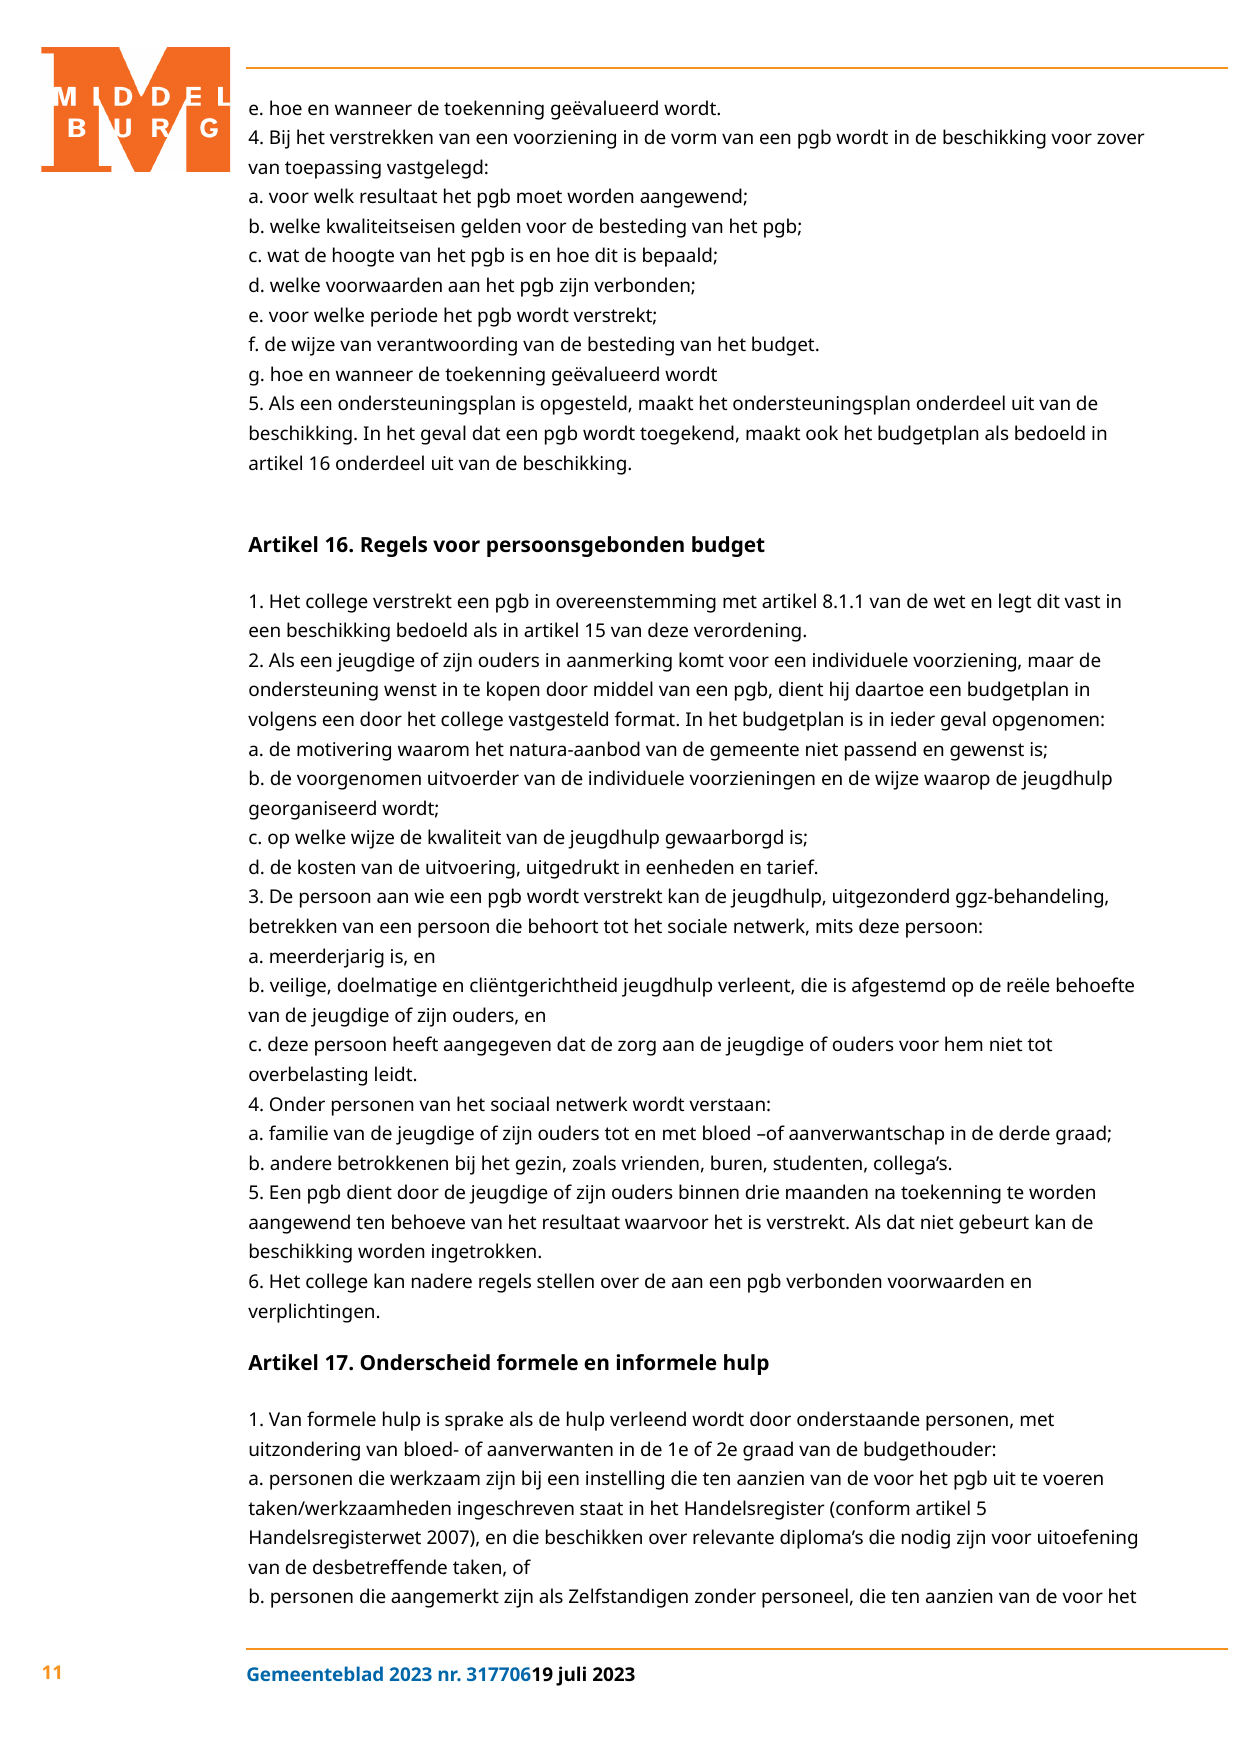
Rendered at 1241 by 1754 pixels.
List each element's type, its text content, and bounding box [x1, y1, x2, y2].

text b. veilige, doelmatige en cliëntgerichtheid jeugdhulp verleent, die is afgestemd op de reële behoefte van de jeugdige of zijn ouders, en [248, 972, 1152, 1028]
text e. voor welke periode het pgb wordt verstrekt; [248, 302, 1152, 328]
text c. wat de hoogte van het pgb is en hoe dit is bepaald; [248, 243, 1152, 268]
text b. welke kwaliteitseisen gelden voor de besteding van het pgb; [248, 213, 1152, 239]
text c. op welke wijze de kwaliteit van de jeugdhulp gewaarborgd is; [248, 824, 1152, 850]
text b. de voorgenomen uitvoerder van de individuele voorzieningen en de wijze waarop de jeugdhulp georganiseerd wordt; [248, 765, 1152, 821]
text 6. Het college kan nadere regels stellen over de aan een pgb verbonden voorwaarden en verplichtingen. [248, 1268, 1152, 1323]
text a. meerderjarig is, en [248, 943, 1152, 968]
text 4. Onder personen van het sociaal netwerk wordt verstaan: [248, 1091, 1152, 1116]
text c. deze persoon heeft aangegeven dat de zorg aan de jeugdige of ouders voor hem niet tot overbelasting leidt. [248, 1032, 1152, 1087]
text f. de wijze van verantwoording van de besteding van het budget. [248, 331, 1152, 357]
text 1. Het college verstrekt een pgb in overeenstemming met artikel 8.1.1 van de wet en legt dit vast in een beschikking bedoeld als in artikel 15 van deze verordening. [248, 588, 1152, 643]
text a. personen die werkzaam zijn bij een instelling die ten aanzien van de voor het pgb uit te voeren taken/werkzaamheden ingeschreven staat in het Handelsregister (conform artikel 5 Handelsregisterwet 2007), en die beschikken over relevante diploma’s die nodig zijn voor uitoefening van de desbetreffende taken, of [248, 1465, 1152, 1580]
text 2. Als een jeugdige of zijn ouders in aanmerking komt voor een individuele voorziening, maar de ondersteuning wenst in te kopen door middel van een pgb, dient hij daartoe een budgetplan in volgens een door het college vastgesteld format. In het budgetplan is in ieder geval opgenomen: [248, 647, 1152, 732]
text 4. Bij het verstrekken van een voorziening in de vorm van een pgb wordt in de beschikking voor zover van toepassing vastgelegd: [248, 124, 1152, 180]
text a. de motivering waarom het natura-aanbod van de gemeente niet passend en gewenst is; [248, 736, 1152, 761]
text d. de kosten van de uitvoering, uitgedrukt in eenheden en tarief. [248, 854, 1152, 880]
text 5. Als een ondersteuningsplan is opgesteld, maakt het ondersteuningsplan onderdeel uit van de beschikking. In het geval dat een pgb wordt toegekend, maakt ook het budgetplan als bedoeld in artikel 16 onderdeel uit van de beschikking. [248, 391, 1152, 476]
text 1. Van formele hulp is sprake als de hulp verleend wordt door onderstaande personen, met uitzondering van bloed- of aanverwanten in de 1e of 2e graad van de budgethouder: [248, 1406, 1152, 1462]
text Artikel 16. Regels voor persoonsgebonden budget [248, 530, 1152, 558]
text 5. Een pgb dient door de jeugdige of zijn ouders binnen drie maanden na toekenning te worden aangewend ten behoeve van het resultaat waarvoor het is verstrekt. Als dat niet gebeurt kan de beschikking worden ingetrokken. [248, 1179, 1152, 1264]
text 3. De persoon aan wie een pgb wordt verstrekt kan de jeugdhulp, uitgezonderd ggz-behandeling, betrekken van een persoon die behoort tot het sociale netwerk, mits deze persoon: [248, 884, 1152, 939]
picture [41, 47, 231, 172]
text a. voor welk resultaat het pgb moet worden aangewend; [248, 183, 1152, 209]
text e. hoe en wanneer de toekenning geëvalueerd wordt. [248, 95, 1152, 121]
text g. hoe en wanneer de toekenning geëvalueerd wordt [248, 361, 1152, 387]
text b. personen die aangemerkt zijn als Zelfstandigen zonder personeel, die ten aanzien van de voor het [248, 1584, 1152, 1609]
text b. andere betrokkenen bij het gezin, zoals vrienden, buren, studenten, collega’s. [248, 1150, 1152, 1176]
text Artikel 17. Onderscheid formele en informele hulp [248, 1348, 1152, 1377]
text d. welke voorwaarden aan het pgb zijn verbonden; [248, 272, 1152, 298]
text a. familie van de jeugdige of zijn ouders tot en met bloed –of aanverwantschap in de derde graad; [248, 1120, 1152, 1146]
